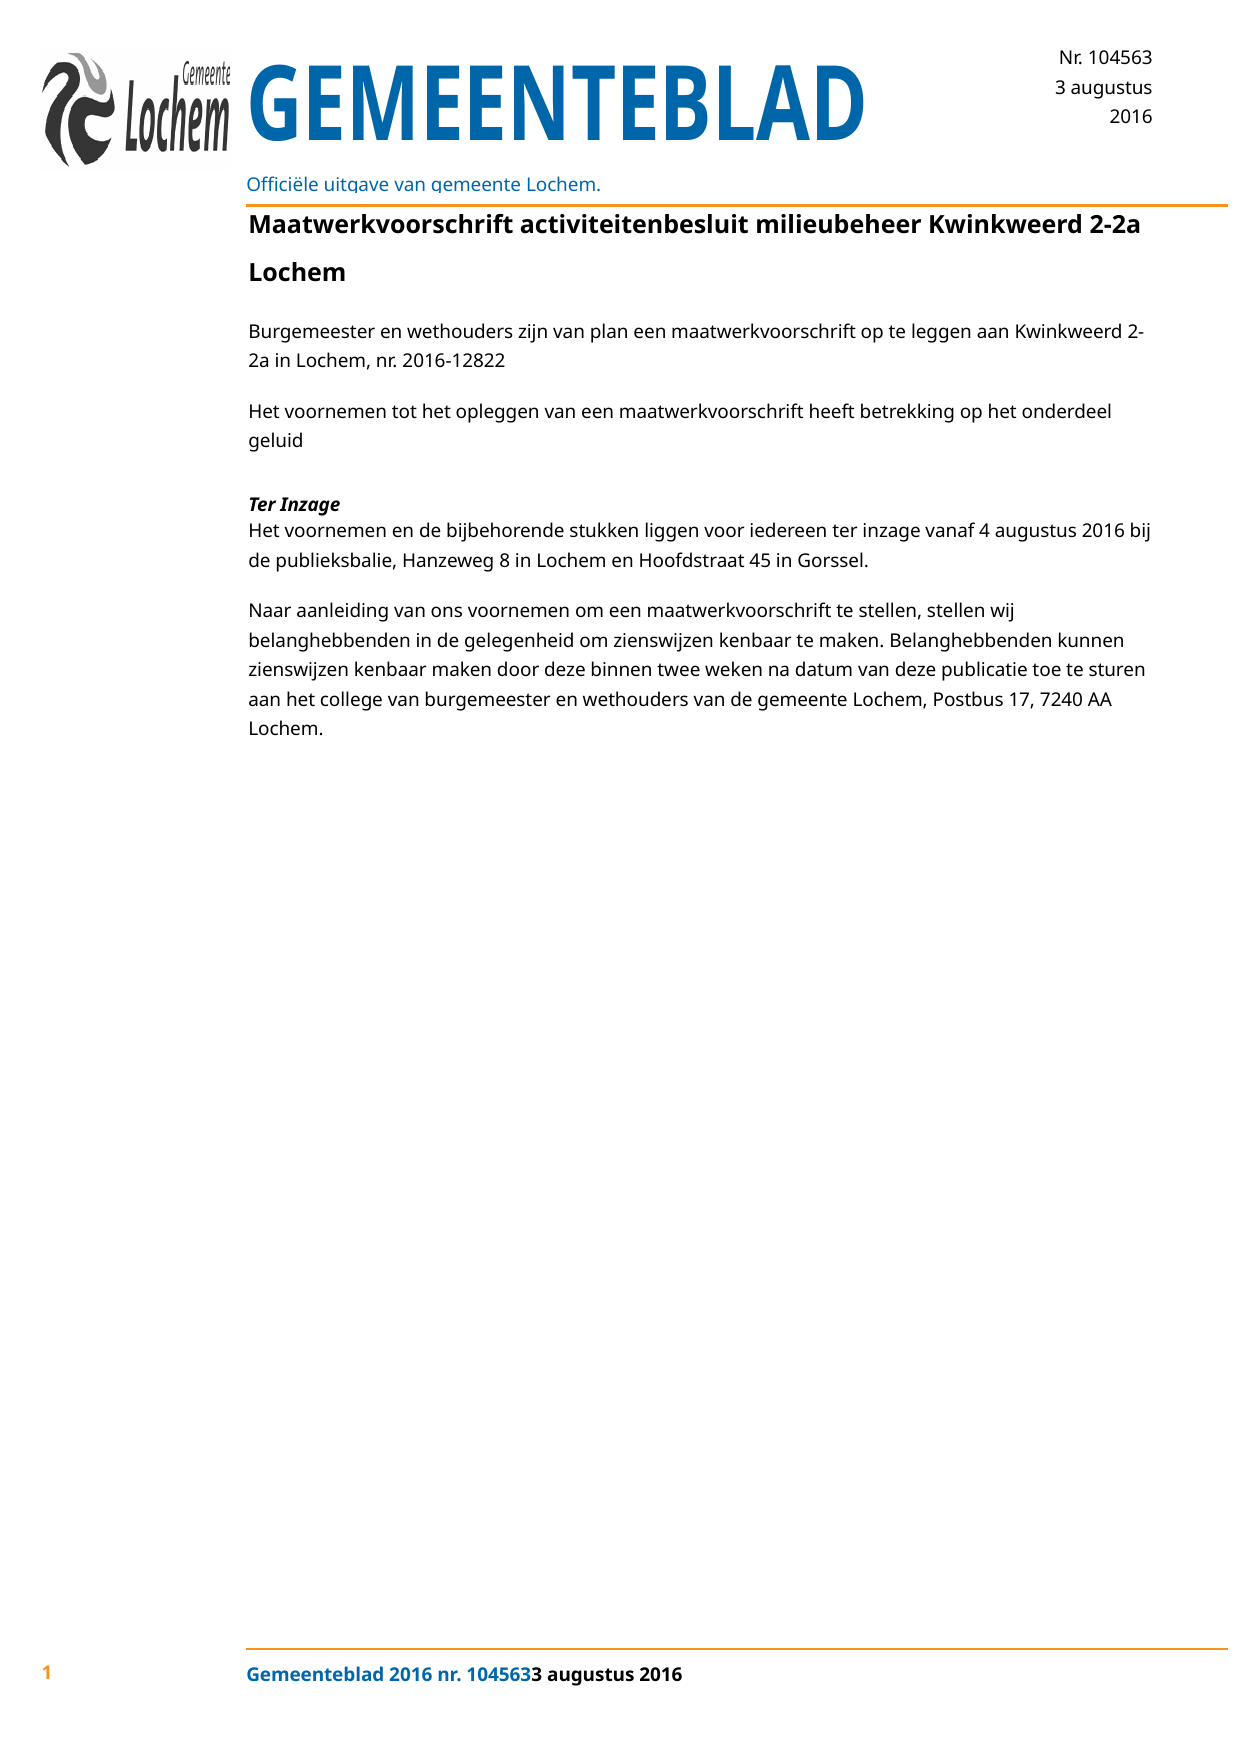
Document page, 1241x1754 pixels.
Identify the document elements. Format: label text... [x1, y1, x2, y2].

text Maatwerkvoorschrift activiteitenbesluit milieubeheer Kwinkweerd 2-2a Lochem [248, 207, 1152, 288]
text Het voornemen tot het opleggen van een maatwerkvoorschrift heeft betrekking op het onderdeel geluid [248, 398, 1152, 453]
text Burgemeester en wethouders zijn van plan een maatwerkvoorschrift op te leggen aan Kwinkweerd 2-2a in Lochem, nr. 2016-12822 [248, 318, 1152, 373]
text Ter Inzage [248, 491, 1152, 517]
text Naar aanleiding van ons voornemen om een maatwerkvoorschrift te stellen, stellen wij belanghebbenden in de gelegenheid om zienswijzen kenbaar te maken. Belanghebbenden kunnen zienswijzen kenbaar maken door deze binnen twee weken na datum van deze publicatie toe te sturen aan het college van burgemeester en wethouders van de gemeente Lochem, Postbus 17, 7240 AA Lochem. [248, 597, 1152, 741]
picture [41, 47, 231, 172]
text Het voornemen en de bijbehorende stukken liggen voor iedereen ter inzage vanaf 4 augustus 2016 bij de publieksbalie, Hanzeweg 8 in Lochem en Hoofdstraat 45 in Gorssel. [248, 517, 1152, 572]
